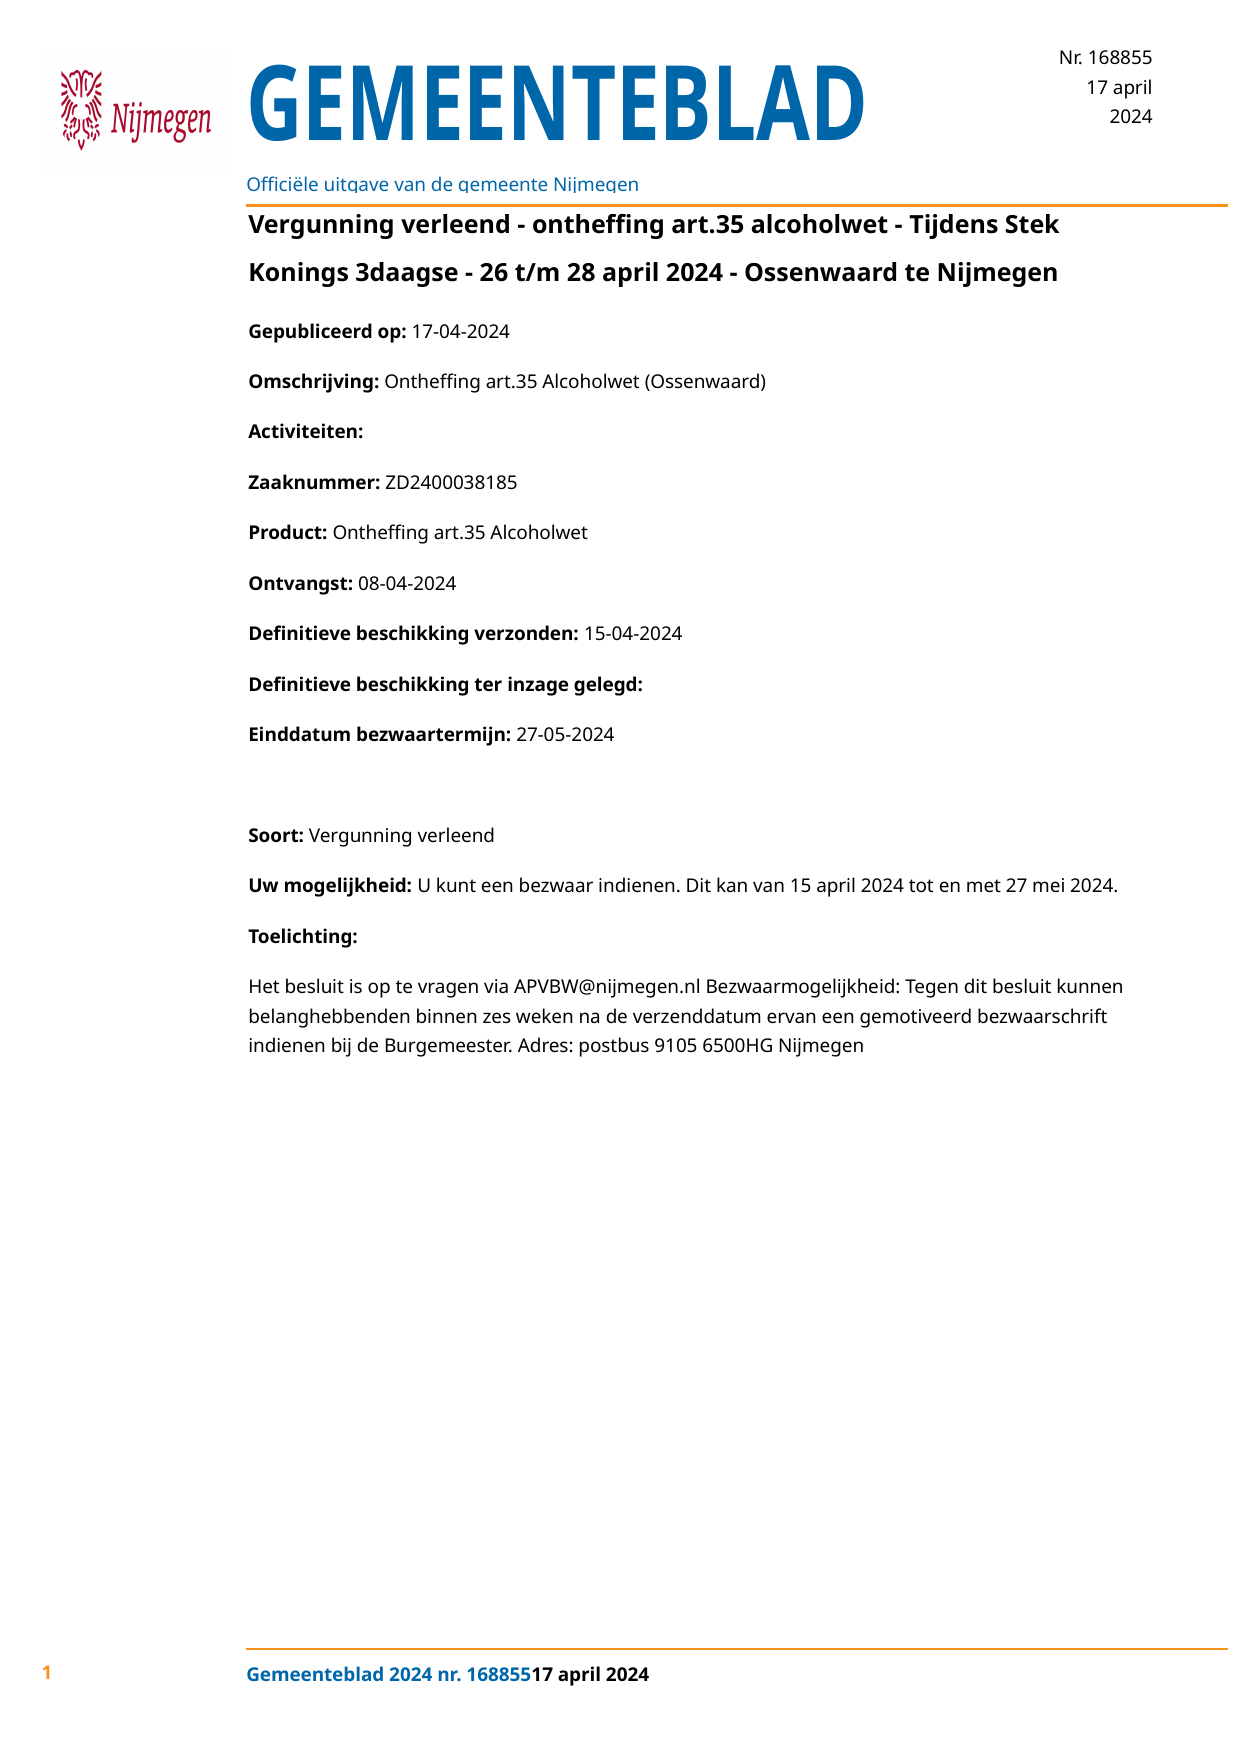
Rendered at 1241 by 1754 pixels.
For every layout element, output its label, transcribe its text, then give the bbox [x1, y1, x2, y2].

text Gepubliceerd op: 17-04-2024 [248, 318, 1152, 344]
text Definitieve beschikking verzonden: 15-04-2024 [248, 620, 1152, 646]
text Definitieve beschikking ter inzage gelegd: [248, 671, 1152, 697]
text Activiteiten: [248, 419, 1152, 444]
text Product: Ontheffing art.35 Alcoholwet [248, 519, 1152, 545]
text Toelichting: [248, 923, 1152, 949]
text Uw mogelijkheid: U kunt een bezwaar indienen. Dit kan van 15 april 2024 tot en met 27 mei 2024. [248, 872, 1152, 898]
text Omschrijving: Ontheffing art.35 Alcoholwet (Ossenwaard) [248, 368, 1152, 394]
picture [41, 47, 231, 172]
text Einddatum bezwaartermijn: 27-05-2024 [248, 721, 1152, 747]
text Het besluit is op te vragen via APVBW@nijmegen.nl Bezwaarmogelijkheid: Tegen dit besluit kunnen belanghebbenden binnen zes weken na de verzenddatum ervan een gemotiveerd bezwaarschrift indienen bij de Burgemeester. Adres: postbus 9105 6500HG Nijmegen [248, 973, 1152, 1058]
text Vergunning verleend - ontheffing art.35 alcoholwet - Tijdens Stek Konings 3daagse - 26 t/m 28 april 2024 - Ossenwaard te Nijmegen [248, 207, 1152, 288]
text Ontvangst: 08-04-2024 [248, 570, 1152, 596]
text Zaaknummer: ZD2400038185 [248, 469, 1152, 495]
text Soort: Vergunning verleend [248, 822, 1152, 848]
